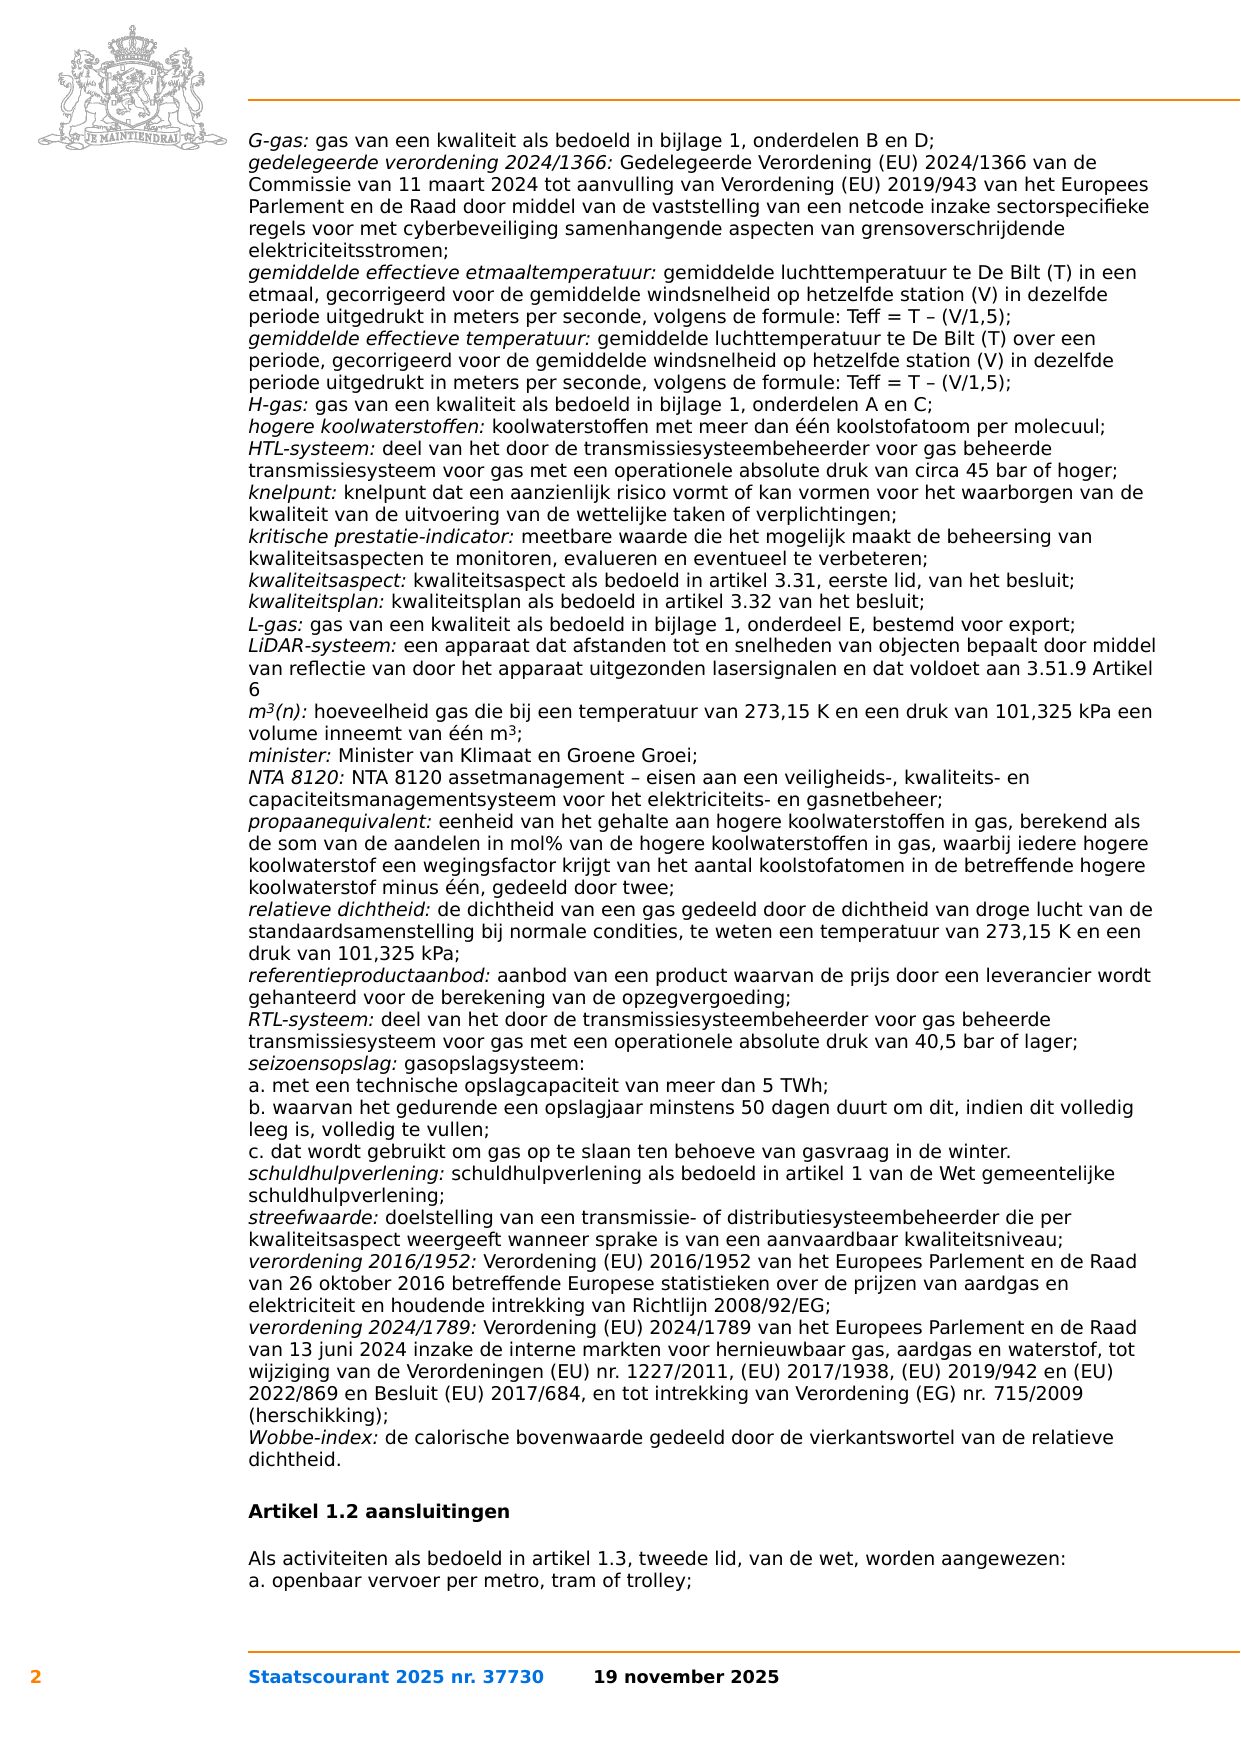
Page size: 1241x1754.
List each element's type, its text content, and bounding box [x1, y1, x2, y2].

text hogere koolwaterstoffen: koolwaterstoffen met meer dan één koolstofatoom per molecuul; [248, 416, 1163, 438]
text kwaliteitsaspect: kwaliteitsaspect als bedoeld in artikel 3.31, eerste lid, van het besluit; [248, 569, 1163, 591]
text kritische prestatie-indicator: meetbare waarde die het mogelijk maakt de beheersing van kwaliteitsaspecten te monitoren, evalueren en eventueel te verbeteren; [248, 526, 1163, 569]
text m3(n): hoeveelheid gas die bij een temperatuur van 273,15 K en een druk van 101,325 kPa een volume inneemt van één m3; [248, 701, 1163, 745]
text verordening 2024/1789: Verordening (EU) 2024/1789 van het Europees Parlement en de Raad van 13 juni 2024 inzake de interne markten voor hernieuwbaar gas, aardgas en waterstof, tot wijziging van de Verordeningen (EU) nr. 1227/2011, (EU) 2017/1938, (EU) 2019/942 en (EU) 2022/869 en Besluit (EU) 2017/684, en tot intrekking van Verordening (EG) nr. 715/2009 (herschikking); [248, 1317, 1163, 1427]
text G-gas: gas van een kwaliteit als bedoeld in bijlage 1, onderdelen B en D; [248, 130, 1163, 152]
text a. openbaar vervoer per metro, tram of trolley; [248, 1569, 1163, 1592]
text verordening 2016/1952: Verordening (EU) 2016/1952 van het Europees Parlement en de Raad van 26 oktober 2016 betreffende Europese statistieken over de prijzen van aardgas en elektriciteit en houdende intrekking van Richtlijn 2008/92/EG; [248, 1251, 1163, 1317]
text LiDAR-systeem: een apparaat dat afstanden tot en snelheden van objecten bepaalt door middel van reflectie van door het apparaat uitgezonden lasersignalen en dat voldoet aan 3.51.9 Artikel 6 [248, 635, 1163, 701]
text streefwaarde: doelstelling van een transmissie- of distributiesysteembeheerder die per kwaliteitsaspect weergeeft wanneer sprake is van een aanvaardbaar kwaliteitsniveau; [248, 1207, 1163, 1251]
text c. dat wordt gebruikt om gas op te slaan ten behoeve van gasvraag in de winter. [248, 1141, 1163, 1163]
text propaanequivalent: eenheid van het gehalte aan hogere koolwaterstoffen in gas, berekend als de som van de aandelen in mol% van de hogere koolwaterstoffen in gas, waarbij iedere hogere koolwaterstof een wegingsfactor krijgt van het aantal koolstofatomen in de betreffende hogere koolwaterstof minus één, gedeeld door twee; [248, 811, 1163, 899]
text b. waarvan het gedurende een opslagjaar minstens 50 dagen duurt om dit, indien dit volledig leeg is, volledig te vullen; [248, 1097, 1163, 1141]
text schuldhulpverlening: schuldhulpverlening als bedoeld in artikel 1 van de Wet gemeentelijke schuldhulpverlening; [248, 1163, 1163, 1207]
text Als activiteiten als bedoeld in artikel 1.3, tweede lid, van de wet, worden aangewezen: [248, 1548, 1163, 1569]
text L-gas: gas van een kwaliteit als bedoeld in bijlage 1, onderdeel E, bestemd voor export; [248, 613, 1163, 635]
text a. met een technische opslagcapaciteit van meer dan 5 TWh; [248, 1075, 1163, 1097]
text relatieve dichtheid: de dichtheid van een gas gedeeld door de dichtheid van droge lucht van de standaardsamenstelling bij normale condities, te weten een temperatuur van 273,15 K en een druk van 101,325 kPa; [248, 899, 1163, 965]
text kwaliteitsplan: kwaliteitsplan als bedoeld in artikel 3.32 van het besluit; [248, 591, 1163, 613]
text HTL-systeem: deel van het door de transmissiesysteembeheerder voor gas beheerde transmissiesysteem voor gas met een operationele absolute druk van circa 45 bar of hoger; [248, 438, 1163, 482]
text H-gas: gas van een kwaliteit als bedoeld in bijlage 1, onderdelen A en C; [248, 394, 1163, 416]
text gedelegeerde verordening 2024/1366: Gedelegeerde Verordening (EU) 2024/1366 van de Commissie van 11 maart 2024 tot aanvulling van Verordening (EU) 2019/943 van het Europees Parlement en de Raad door middel van de vaststelling van een netcode inzake sectorspecifieke regels voor met cyberbeveiliging samenhangende aspecten van grensoverschrijdende elektriciteitsstromen; [248, 152, 1163, 262]
text gemiddelde effectieve temperatuur: gemiddelde luchttemperatuur te De Bilt (T) over een periode, gecorrigeerd voor de gemiddelde windsnelheid op hetzelfde station (V) in dezelfde periode uitgedrukt in meters per seconde, volgens de formule: Teff = T – (V/1,5); [248, 328, 1163, 394]
text NTA 8120: NTA 8120 assetmanagement – eisen aan een veiligheids-, kwaliteits- en capaciteitsmanagementsysteem voor het elektriciteits- en gasnetbeheer; [248, 767, 1163, 811]
text minister: Minister van Klimaat en Groene Groei; [248, 745, 1163, 767]
picture [38, 25, 227, 150]
text Wobbe-index: de calorische bovenwaarde gedeeld door de vierkantswortel van de relatieve dichtheid. [248, 1427, 1163, 1471]
text gemiddelde effectieve etmaaltemperatuur: gemiddelde luchttemperatuur te De Bilt (T) in een etmaal, gecorrigeerd voor de gemiddelde windsnelheid op hetzelfde station (V) in dezelfde periode uitgedrukt in meters per seconde, volgens de formule: Teff = T – (V/1,5); [248, 262, 1163, 328]
text referentieproductaanbod: aanbod van een product waarvan de prijs door een leverancier wordt gehanteerd voor de berekening van de opzegvergoeding; [248, 965, 1163, 1009]
subtitle Artikel 1.2 aansluitingen [248, 1501, 1163, 1523]
text RTL-systeem: deel van het door de transmissiesysteembeheerder voor gas beheerde transmissiesysteem voor gas met een operationele absolute druk van 40,5 bar of lager; [248, 1009, 1163, 1053]
text knelpunt: knelpunt dat een aanzienlijk risico vormt of kan vormen voor het waarborgen van de kwaliteit van de uitvoering van de wettelijke taken of verplichtingen; [248, 482, 1163, 526]
text seizoensopslag: gasopslagsysteem: [248, 1053, 1163, 1075]
